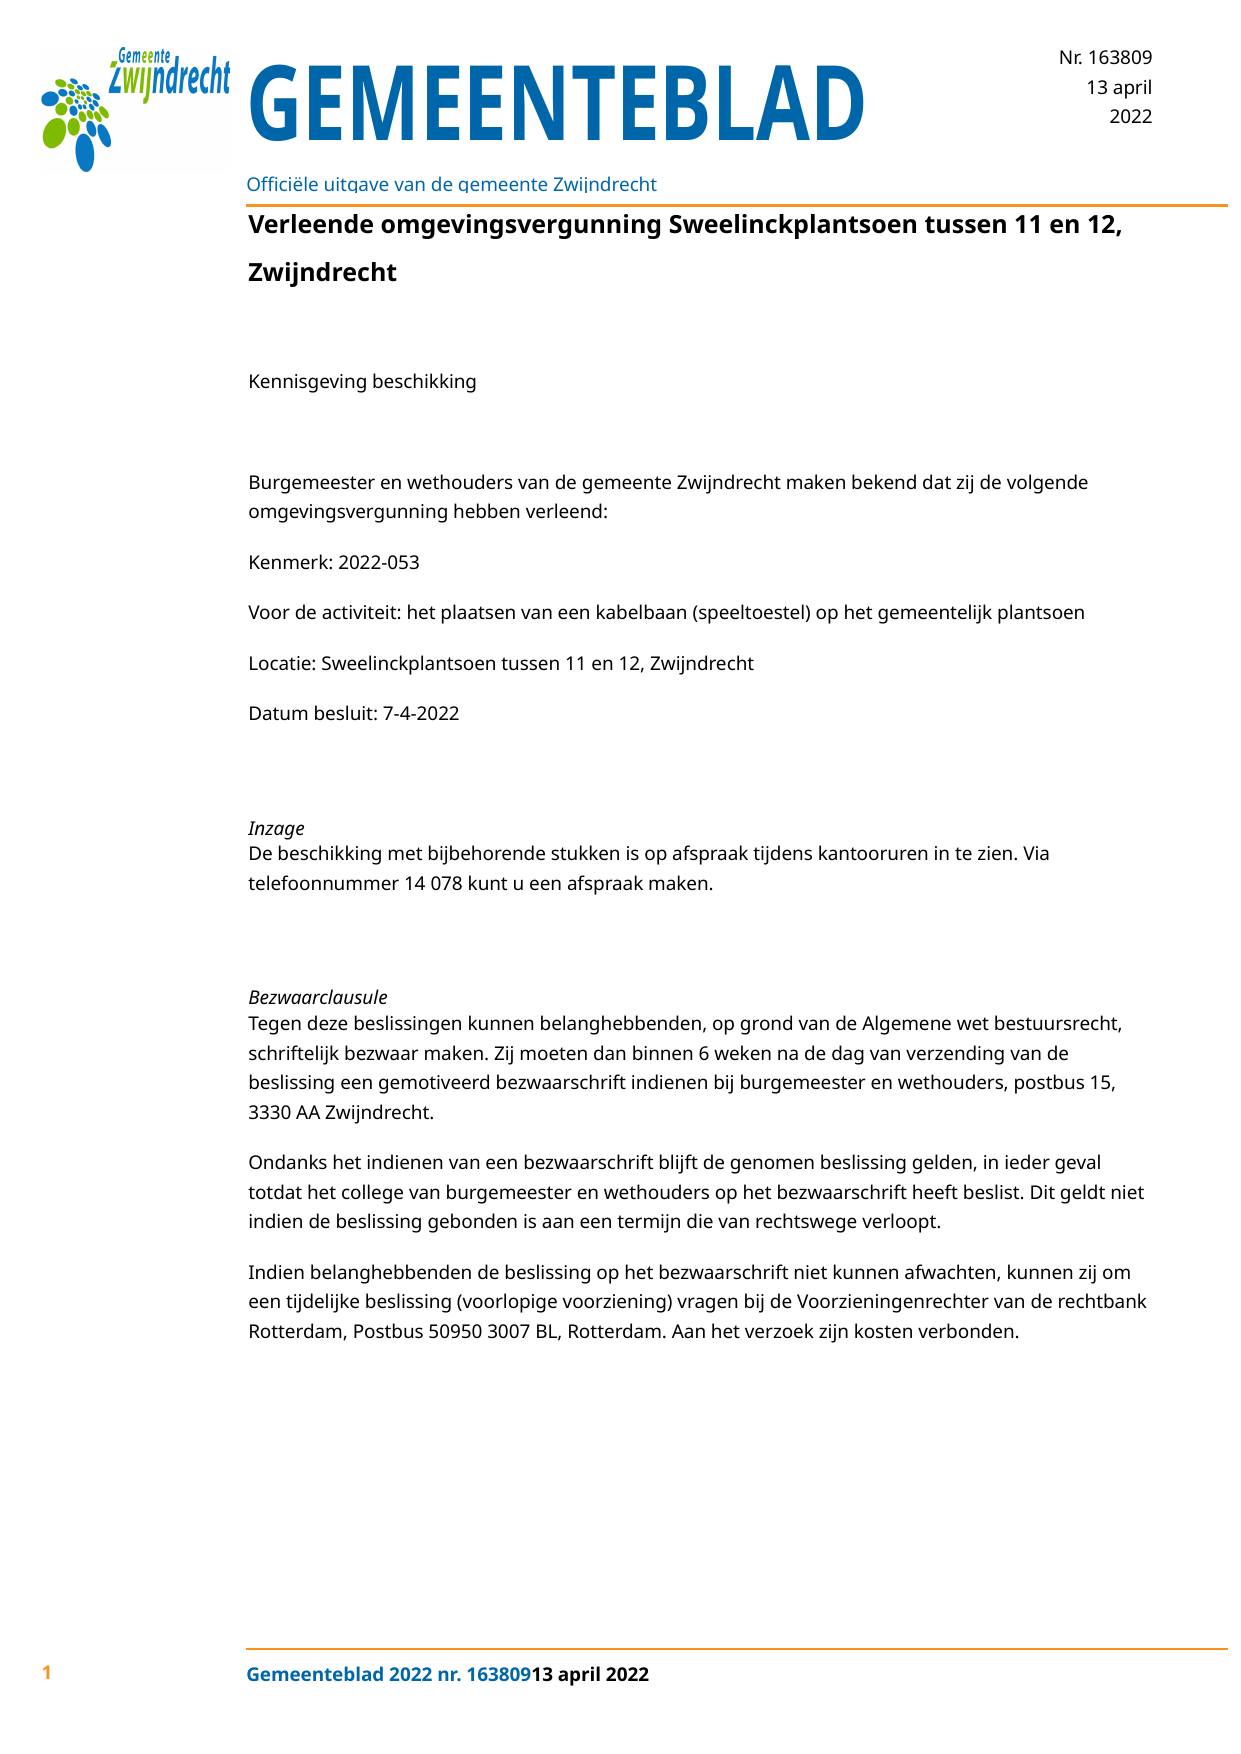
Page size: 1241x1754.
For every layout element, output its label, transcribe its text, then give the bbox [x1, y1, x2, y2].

text Ondanks het indienen van een bezwaarschrift blijft de genomen beslissing gelden, in ieder geval totdat het college van burgemeester en wethouders op het bezwaarschrift heeft beslist. Dit geldt niet indien de beslissing gebonden is aan een termijn die van rechtswege verloopt. [248, 1149, 1152, 1234]
text Datum besluit: 7-4-2022 [248, 700, 1152, 726]
text Tegen deze beslissingen kunnen belanghebbenden, op grond van de Algemene wet bestuursrecht, schriftelijk bezwaar maken. Zij moeten dan binnen 6 weken na de dag van verzending van de beslissing een gemotiveerd bezwaarschrift indienen bij burgemeester en wethouders, postbus 15, 3330 AA Zwijndrecht. [248, 1010, 1152, 1125]
text Voor de activiteit: het plaatsen van een kabelbaan (speeltoestel) op het gemeentelijk plantsoen [248, 599, 1152, 625]
text Locatie: Sweelinckplantsoen tussen 11 en 12, Zwijndrecht [248, 650, 1152, 676]
text Kenmerk: 2022-053 [248, 549, 1152, 575]
text Kennisgeving beschikking [248, 368, 1152, 394]
text Bezwaarclausule [248, 984, 1152, 1010]
text Verleende omgevingsvergunning Sweelinckplantsoen tussen 11 en 12, Zwijndrecht [248, 207, 1152, 288]
picture [41, 47, 231, 172]
text Burgemeester en wethouders van de gemeente Zwijndrecht maken bekend dat zij de volgende omgevingsvergunning hebben verleend: [248, 469, 1152, 524]
text Indien belanghebbenden de beslissing op het bezwaarschrift niet kunnen afwachten, kunnen zij om een tijdelijke beslissing (voorlopige voorziening) vragen bij de Voorzieningenrechter van de rechtbank Rotterdam, Postbus 50950 3007 BL, Rotterdam. Aan het verzoek zijn kosten verbonden. [248, 1259, 1152, 1344]
text De beschikking met bijbehorende stukken is op afspraak tijdens kantooruren in te zien. Via telefoonnummer 14 078 kunt u een afspraak maken. [248, 841, 1152, 896]
text Inzage [248, 815, 1152, 841]
